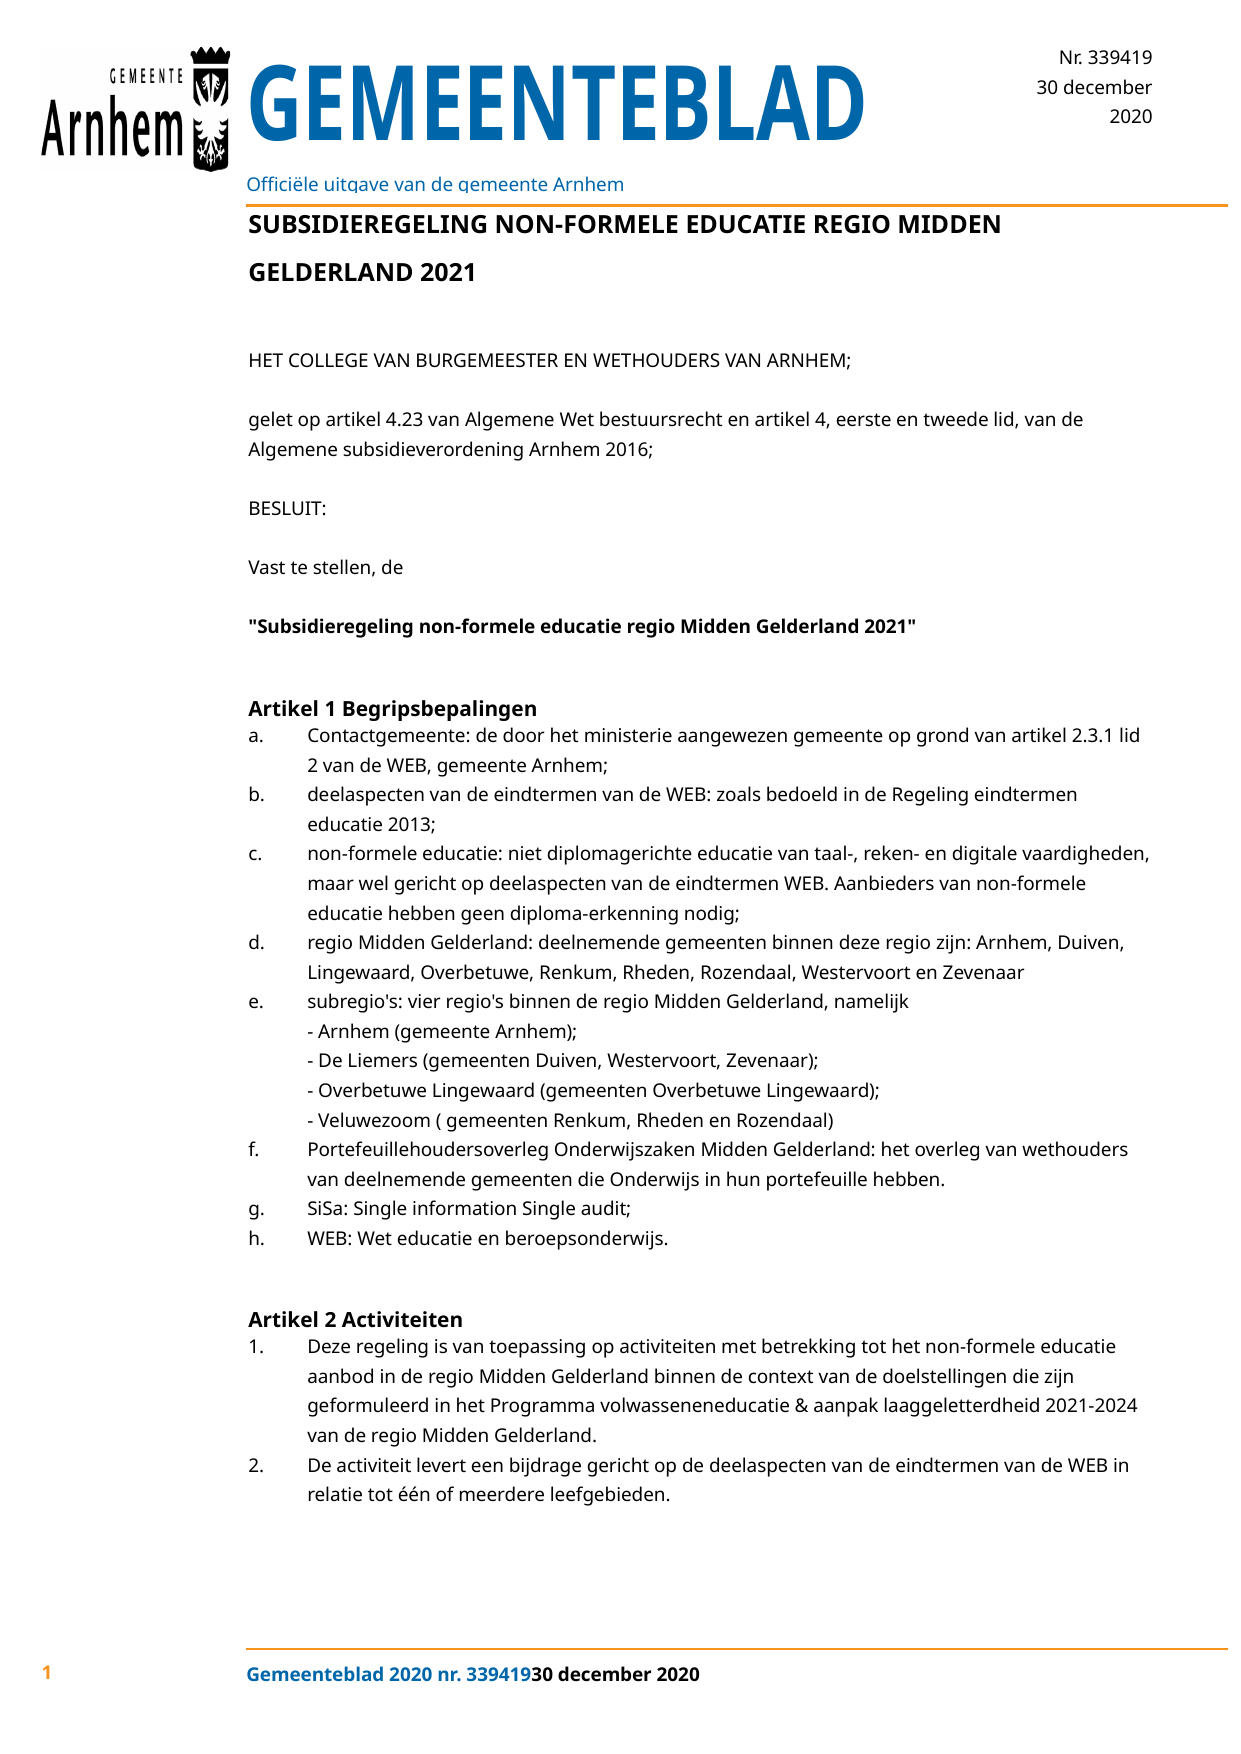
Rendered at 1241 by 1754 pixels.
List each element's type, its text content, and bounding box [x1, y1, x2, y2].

text Artikel 2 Activiteiten [248, 1305, 1152, 1333]
list non-formele educatie: niet diplomagerichte educatie van taal-, reken- en digitale vaardigheden, maar wel gericht op deelaspecten van de eindtermen WEB. Aanbieders van non-formele educatie hebben geen diploma-erkenning nodig; [248, 841, 1152, 925]
list deelaspecten van de eindtermen van de WEB: zoals bedoeld in de Regeling eindtermen educatie 2013; [248, 781, 1152, 837]
list Deze regeling is van toepassing op activiteiten met betrekking tot het non-formele educatie aanbod in de regio Midden Gelderland binnen de context van de doelstellingen die zijn geformuleerd in het Programma volwasseneneducatie & aanpak laaggeletterdheid 2021-2024 van de regio Midden Gelderland. [248, 1333, 1152, 1448]
list - Arnhem (gemeente Arnhem); [248, 1018, 1152, 1044]
list regio Midden Gelderland: deelnemende gemeenten binnen deze regio zijn: Arnhem, Duiven, Lingewaard, Overbetuwe, Renkum, Rheden, Rozendaal, Westervoort en Zevenaar [248, 929, 1152, 984]
list - Overbetuwe Lingewaard (gemeenten Overbetuwe Lingewaard); [248, 1077, 1152, 1103]
picture [41, 47, 231, 172]
text Vast te stellen, de [248, 554, 1152, 580]
list SiSa: Single information Single audit; [248, 1196, 1152, 1221]
list subregio's: vier regio's binnen de regio Midden Gelderland, namelijk [248, 988, 1152, 1014]
list - De Liemers (gemeenten Duiven, Westervoort, Zevenaar); [248, 1048, 1152, 1073]
text gelet op artikel 4.23 van Algemene Wet bestuursrecht en artikel 4, eerste en tweede lid, van de Algemene subsidieverordening Arnhem 2016; [248, 407, 1152, 462]
list WEB: Wet educatie en beroepsonderwijs. [248, 1225, 1152, 1251]
list Portefeuillehoudersoverleg Onderwijszaken Midden Gelderland: het overleg van wethouders van deelnemende gemeenten die Onderwijs in hun portefeuille hebben. [248, 1136, 1152, 1192]
list Contactgemeente: de door het ministerie aangewezen gemeente op grond van artikel 2.3.1 lid 2 van de WEB, gemeente Arnhem; [248, 722, 1152, 777]
text Artikel 1 Begripsbepalingen [248, 694, 1152, 722]
list - Veluwezoom ( gemeenten Renkum, Rheden en Rozendaal) [248, 1107, 1152, 1132]
text "Subsidieregeling non-formele educatie regio Midden Gelderland 2021" [248, 614, 1152, 639]
text BESLUIT: [248, 495, 1152, 521]
text SUBSIDIEREGELING NON-FORMELE EDUCATIE REGIO MIDDEN GELDERLAND 2021 [248, 207, 1152, 288]
list De activiteit levert een bijdrage gericht op de deelaspecten van de eindtermen van de WEB in relatie tot één of meerdere leefgebieden. [248, 1452, 1152, 1507]
text HET COLLEGE VAN BURGEMEESTER EN WETHOUDERS VAN ARNHEM; [248, 347, 1152, 373]
